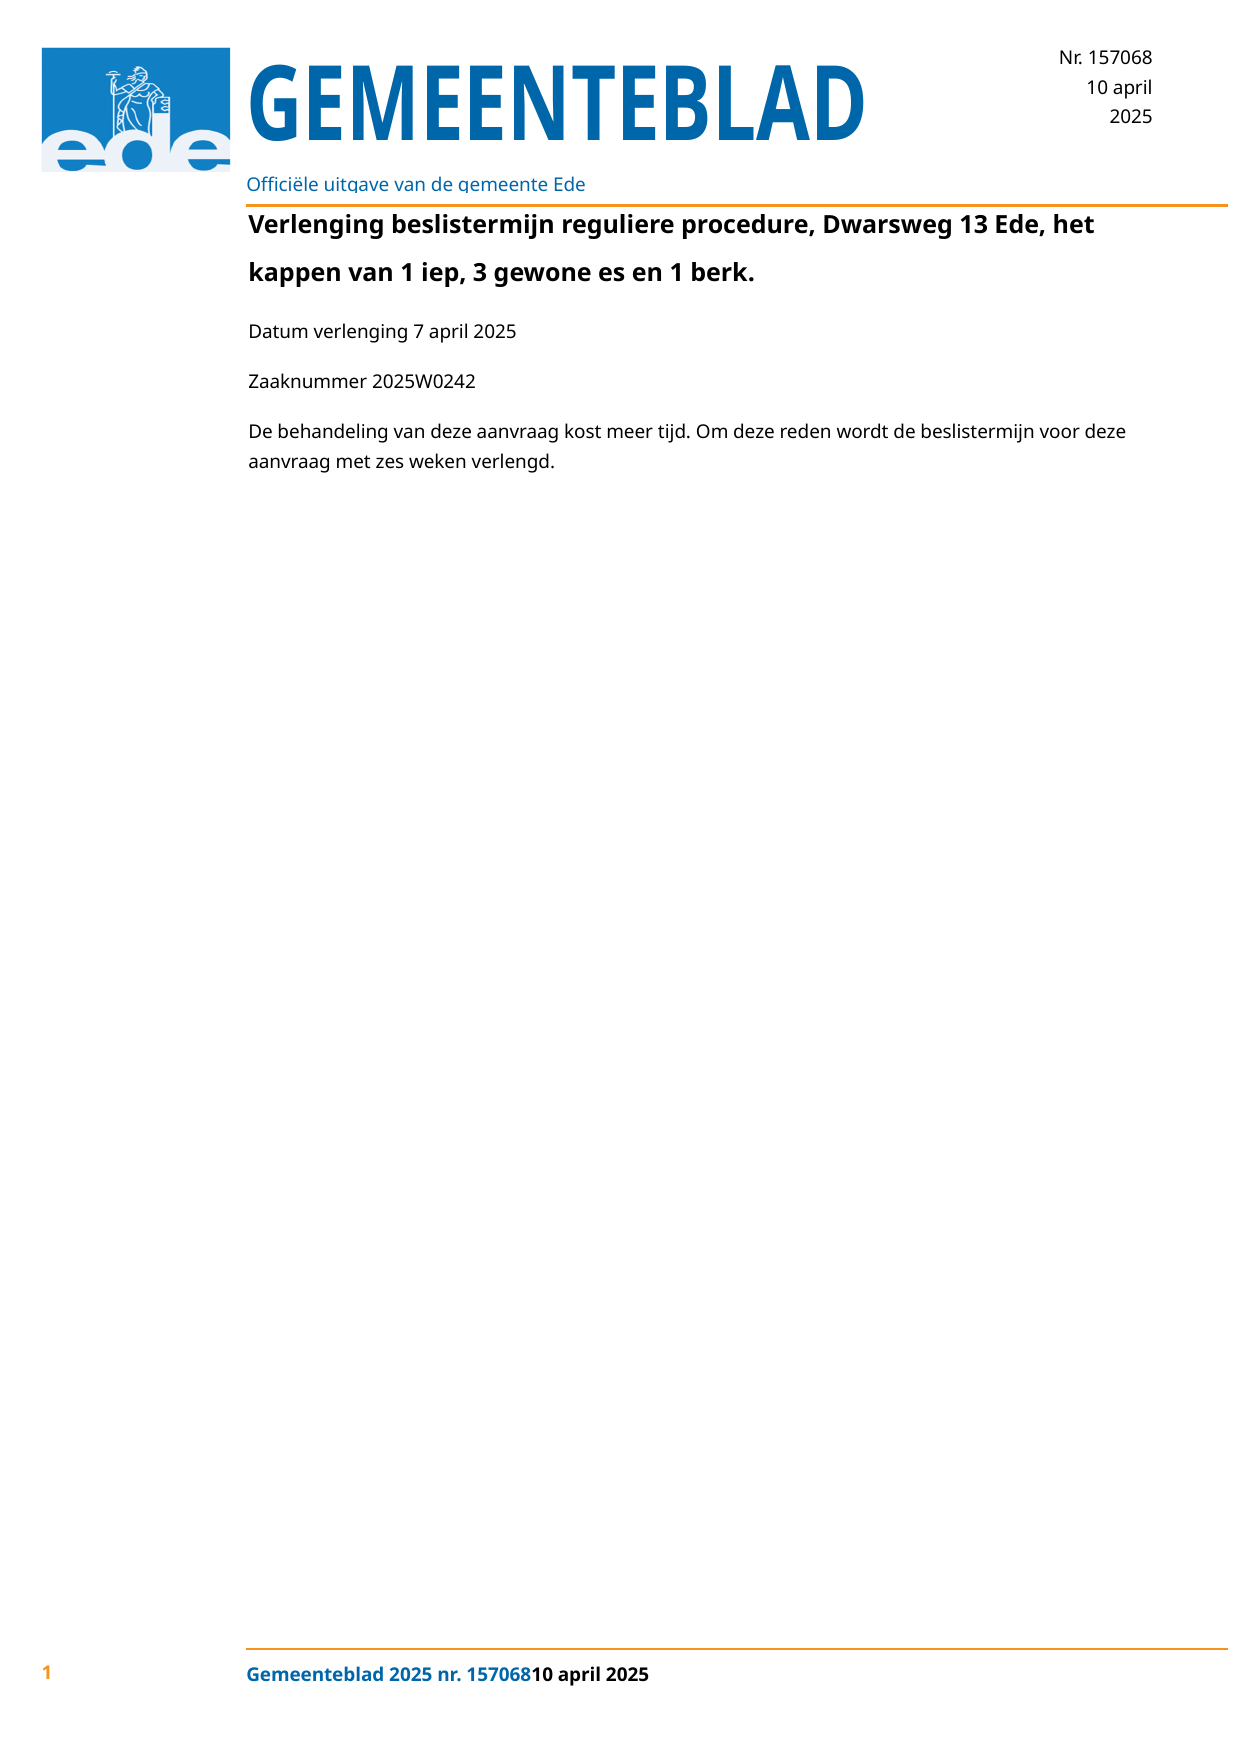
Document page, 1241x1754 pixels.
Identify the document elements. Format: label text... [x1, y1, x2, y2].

text De behandeling van deze aanvraag kost meer tijd. Om deze reden wordt de beslistermijn voor deze aanvraag met zes weken verlengd. [248, 419, 1152, 474]
text Zaaknummer 2025W0242 [248, 368, 1152, 394]
text Verlenging beslistermijn reguliere procedure, Dwarsweg 13 Ede, het kappen van 1 iep, 3 gewone es en 1 berk. [248, 207, 1152, 288]
text Datum verlenging 7 april 2025 [248, 318, 1152, 344]
picture [41, 47, 231, 172]
